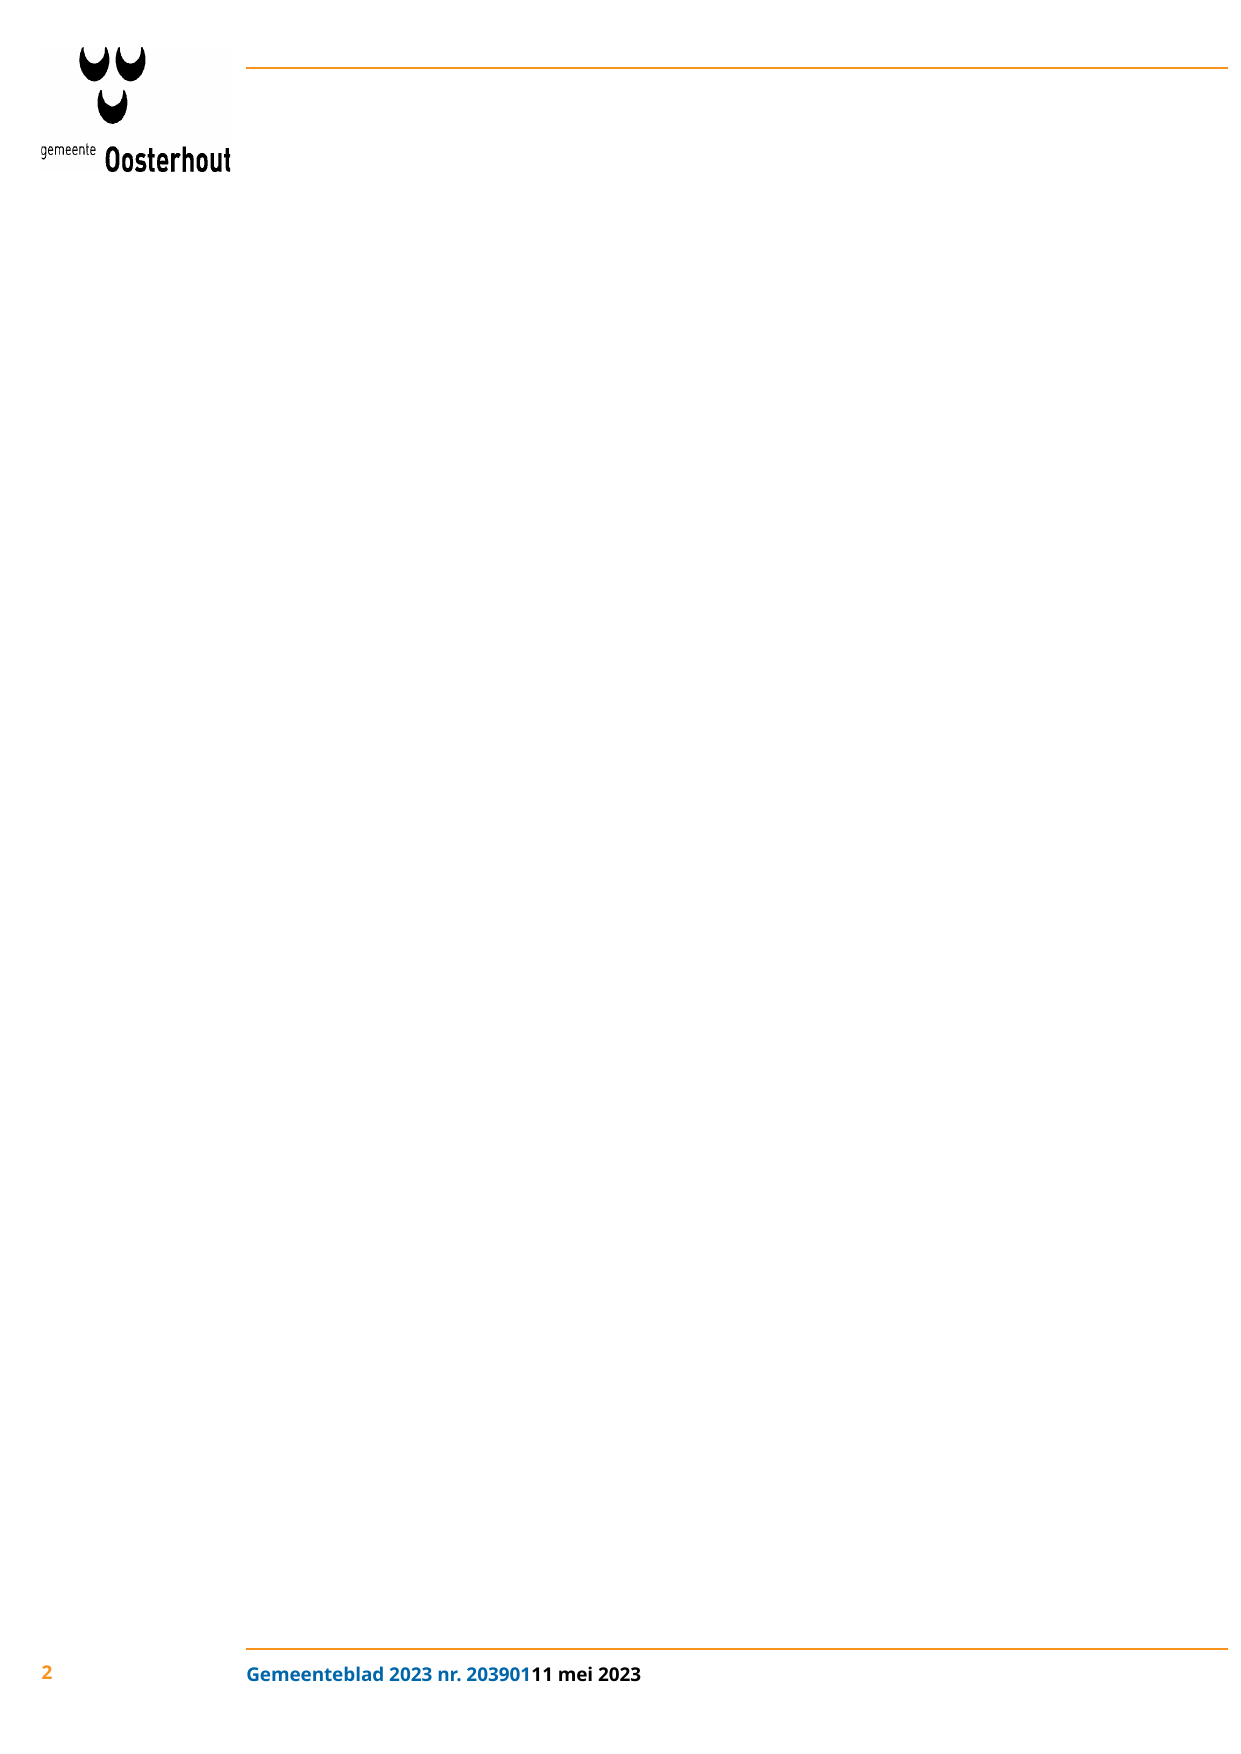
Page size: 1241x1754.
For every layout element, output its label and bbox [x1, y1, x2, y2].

picture [41, 47, 231, 172]
